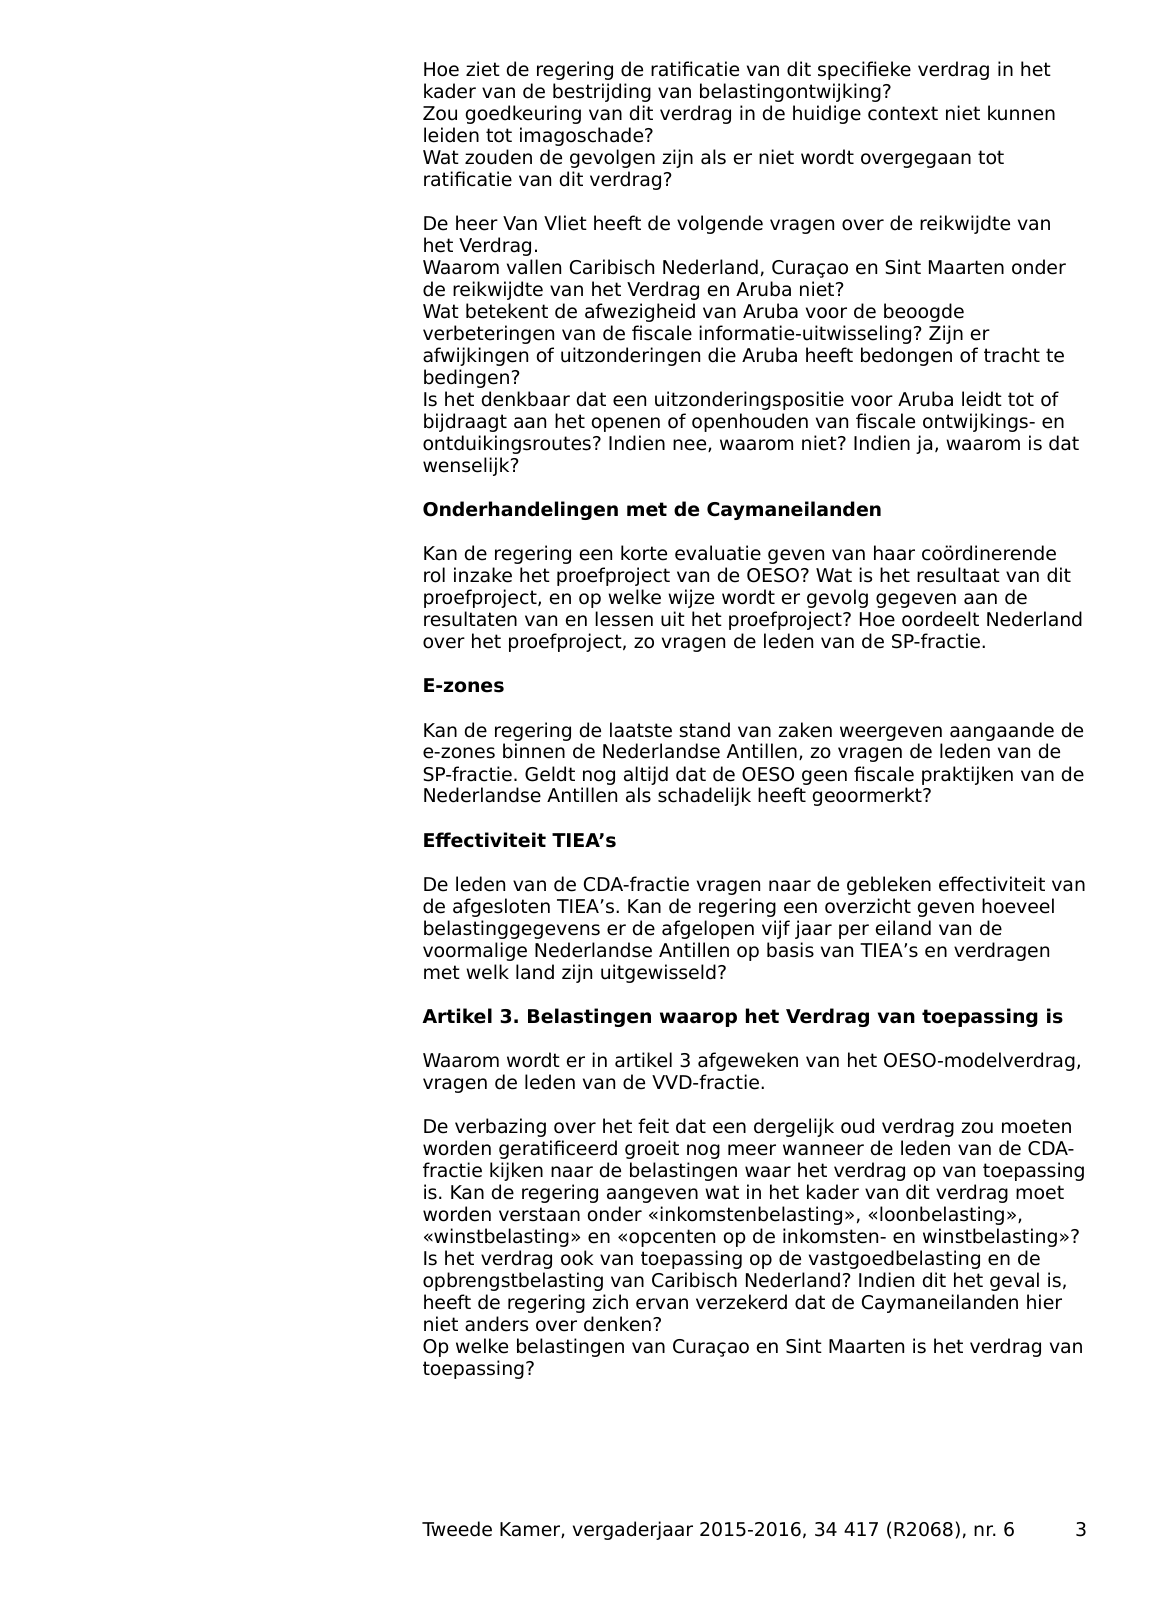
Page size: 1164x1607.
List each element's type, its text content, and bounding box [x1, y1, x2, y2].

subtitle Onderhandelingen met de Caymaneilanden [422, 499, 1087, 521]
text Waarom wordt er in artikel 3 afgeweken van het OESO-modelverdrag, vragen de leden van de VVD-fractie. [422, 1050, 1087, 1094]
text Zou goedkeuring van dit verdrag in de huidige context niet kunnen leiden tot imagoschade? [422, 103, 1087, 147]
subtitle E-zones [422, 675, 1087, 697]
text Kan de regering de laatste stand van zaken weergeven aangaande de e-zones binnen de Nederlandse Antillen, zo vragen de leden van de SP-fractie. Geldt nog altijd dat de OESO geen fiscale praktijken van de Nederlandse Antillen als schadelijk heeft geoormerkt? [422, 719, 1087, 807]
text De heer Van Vliet heeft de volgende vragen over de reikwijdte van het Verdrag. [422, 213, 1087, 257]
text De leden van de CDA-fractie vragen naar de gebleken effectiviteit van de afgesloten TIEA’s. Kan de regering een overzicht geven hoeveel belastinggegevens er de afgelopen vijf jaar per eiland van de voormalige Nederlandse Antillen op basis van TIEA’s en verdragen met welk land zijn uitgewisseld? [422, 874, 1087, 984]
subtitle Effectiviteit TIEA’s [422, 829, 1087, 852]
text Waarom vallen Caribisch Nederland, Curaçao en Sint Maarten onder de reikwijdte van het Verdrag en Aruba niet? [422, 257, 1087, 301]
text De verbazing over het feit dat een dergelijk oud verdrag zou moeten worden geratificeerd groeit nog meer wanneer de leden van de CDA-fractie kijken naar de belastingen waar het verdrag op van toepassing is. Kan de regering aangeven wat in het kader van dit verdrag moet worden verstaan onder «inkomstenbelasting», «loonbelasting», «winstbelasting» en «opcenten op de inkomsten- en winstbelasting»? Is het verdrag ook van toepassing op de vastgoedbelasting en de opbrengstbelasting van Caribisch Nederland? Indien dit het geval is, heeft de regering zich ervan verzekerd dat de Caymaneilanden hier niet anders over denken? [422, 1116, 1087, 1336]
text Wat zouden de gevolgen zijn als er niet wordt overgegaan tot ratificatie van dit verdrag? [422, 147, 1087, 191]
text Op welke belastingen van Curaçao en Sint Maarten is het verdrag van toepassing? [422, 1336, 1087, 1380]
text Hoe ziet de regering de ratificatie van dit specifieke verdrag in het kader van de bestrijding van belastingontwijking? [422, 59, 1087, 103]
text Kan de regering een korte evaluatie geven van haar coördinerende rol inzake het proefproject van de OESO? Wat is het resultaat van dit proefproject, en op welke wijze wordt er gevolg gegeven aan de resultaten van en lessen uit het proefproject? Hoe oordeelt Nederland over het proefproject, zo vragen de leden van de SP-fractie. [422, 543, 1087, 653]
text Is het denkbaar dat een uitzonderingspositie voor Aruba leidt tot of bijdraagt aan het openen of openhouden van fiscale ontwijkings- en ontduikingsroutes? Indien nee, waarom niet? Indien ja, waarom is dat wenselijk? [422, 389, 1087, 477]
subtitle Artikel 3. Belastingen waarop het Verdrag van toepassing is [422, 1006, 1087, 1028]
text Wat betekent de afwezigheid van Aruba voor de beoogde verbeteringen van de fiscale informatie-uitwisseling? Zijn er afwijkingen of uitzonderingen die Aruba heeft bedongen of tracht te bedingen? [422, 301, 1087, 389]
